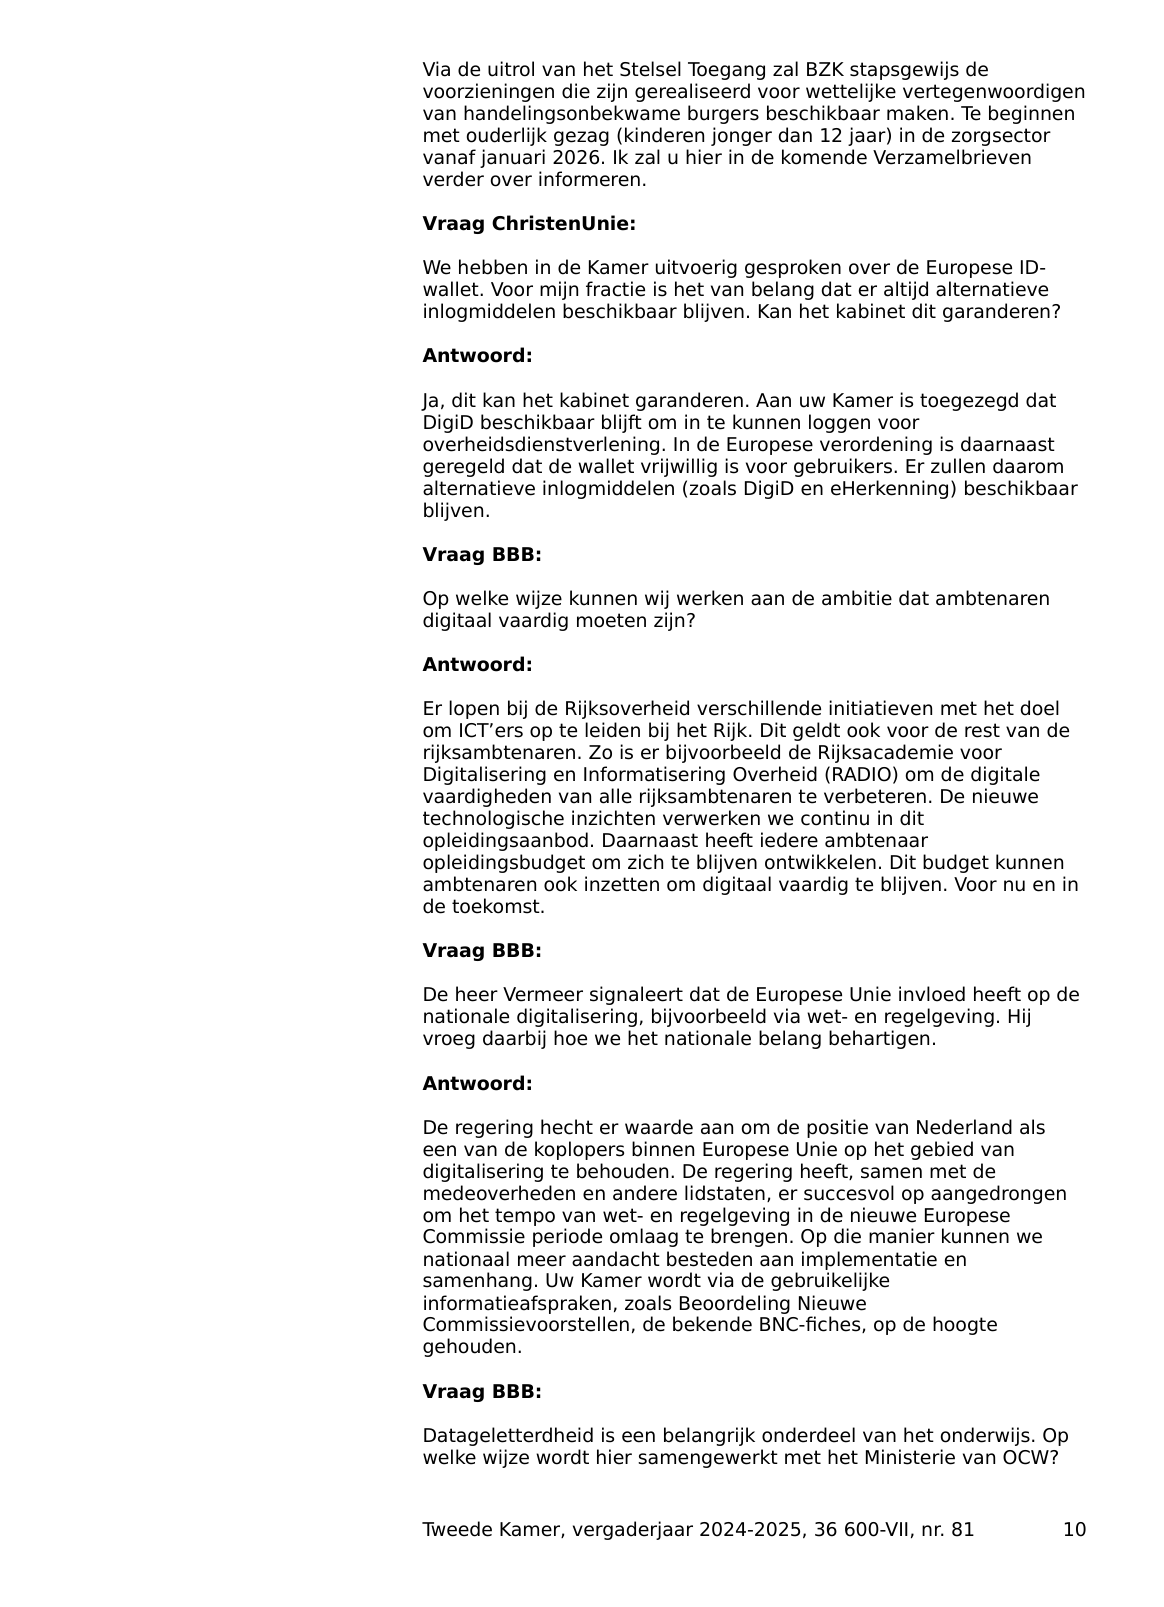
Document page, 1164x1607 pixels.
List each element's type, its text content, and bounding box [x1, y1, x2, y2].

text We hebben in de Kamer uitvoerig gesproken over de Europese ID-wallet. Voor mijn fractie is het van belang dat er altijd alternatieve inlogmiddelen beschikbaar blijven. Kan het kabinet dit garanderen? [422, 257, 1087, 323]
text Op welke wijze kunnen wij werken aan de ambitie dat ambtenaren digitaal vaardig moeten zijn? [422, 588, 1087, 632]
subtitle Vraag BBB: [422, 544, 1087, 566]
text Datageletterdheid is een belangrijk onderdeel van het onderwijs. Op welke wijze wordt hier samengewerkt met het Ministerie van OCW? [422, 1425, 1087, 1469]
text Er lopen bij de Rijksoverheid verschillende initiatieven met het doel om ICT’ers op te leiden bij het Rijk. Dit geldt ook voor de rest van de rijksambtenaren. Zo is er bijvoorbeeld de Rijksacademie voor Digitalisering en Informatisering Overheid (RADIO) om de digitale vaardigheden van alle rijksambtenaren te verbeteren. De nieuwe technologische inzichten verwerken we continu in dit opleidingsaanbod. Daarnaast heeft iedere ambtenaar opleidingsbudget om zich te blijven ontwikkelen. Dit budget kunnen ambtenaren ook inzetten om digitaal vaardig te blijven. Voor nu en in de toekomst. [422, 698, 1087, 918]
text Via de uitrol van het Stelsel Toegang zal BZK stapsgewijs de voorzieningen die zijn gerealiseerd voor wettelijke vertegenwoordigen van handelingsonbekwame burgers beschikbaar maken. Te beginnen met ouderlijk gezag (kinderen jonger dan 12 jaar) in de zorgsector vanaf januari 2026. Ik zal u hier in de komende Verzamelbrieven verder over informeren. [422, 59, 1087, 191]
subtitle Vraag BBB: [422, 1381, 1087, 1402]
subtitle Antwoord: [422, 654, 1087, 676]
subtitle Antwoord: [422, 345, 1087, 367]
subtitle Antwoord: [422, 1072, 1087, 1094]
text Ja, dit kan het kabinet garanderen. Aan uw Kamer is toegezegd dat DigiD beschikbaar blijft om in te kunnen loggen voor overheidsdienstverlening. In de Europese verordening is daarnaast geregeld dat de wallet vrijwillig is voor gebruikers. Er zullen daarom alternatieve inlogmiddelen (zoals DigiD en eHerkenning) beschikbaar blijven. [422, 389, 1087, 521]
subtitle Vraag ChristenUnie: [422, 213, 1087, 235]
text De heer Vermeer signaleert dat de Europese Unie invloed heeft op de nationale digitalisering, bijvoorbeeld via wet- en regelgeving. Hij vroeg daarbij hoe we het nationale belang behartigen. [422, 984, 1087, 1050]
text De regering hecht er waarde aan om de positie van Nederland als een van de koplopers binnen Europese Unie op het gebied van digitalisering te behouden. De regering heeft, samen met de medeoverheden en andere lidstaten, er succesvol op aangedrongen om het tempo van wet- en regelgeving in de nieuwe Europese Commissie periode omlaag te brengen. Op die manier kunnen we nationaal meer aandacht besteden aan implementatie en samenhang. Uw Kamer wordt via de gebruikelijke informatieafspraken, zoals Beoordeling Nieuwe Commissievoorstellen, de bekende BNC-fiches, op de hoogte gehouden. [422, 1117, 1087, 1358]
subtitle Vraag BBB: [422, 940, 1087, 962]
